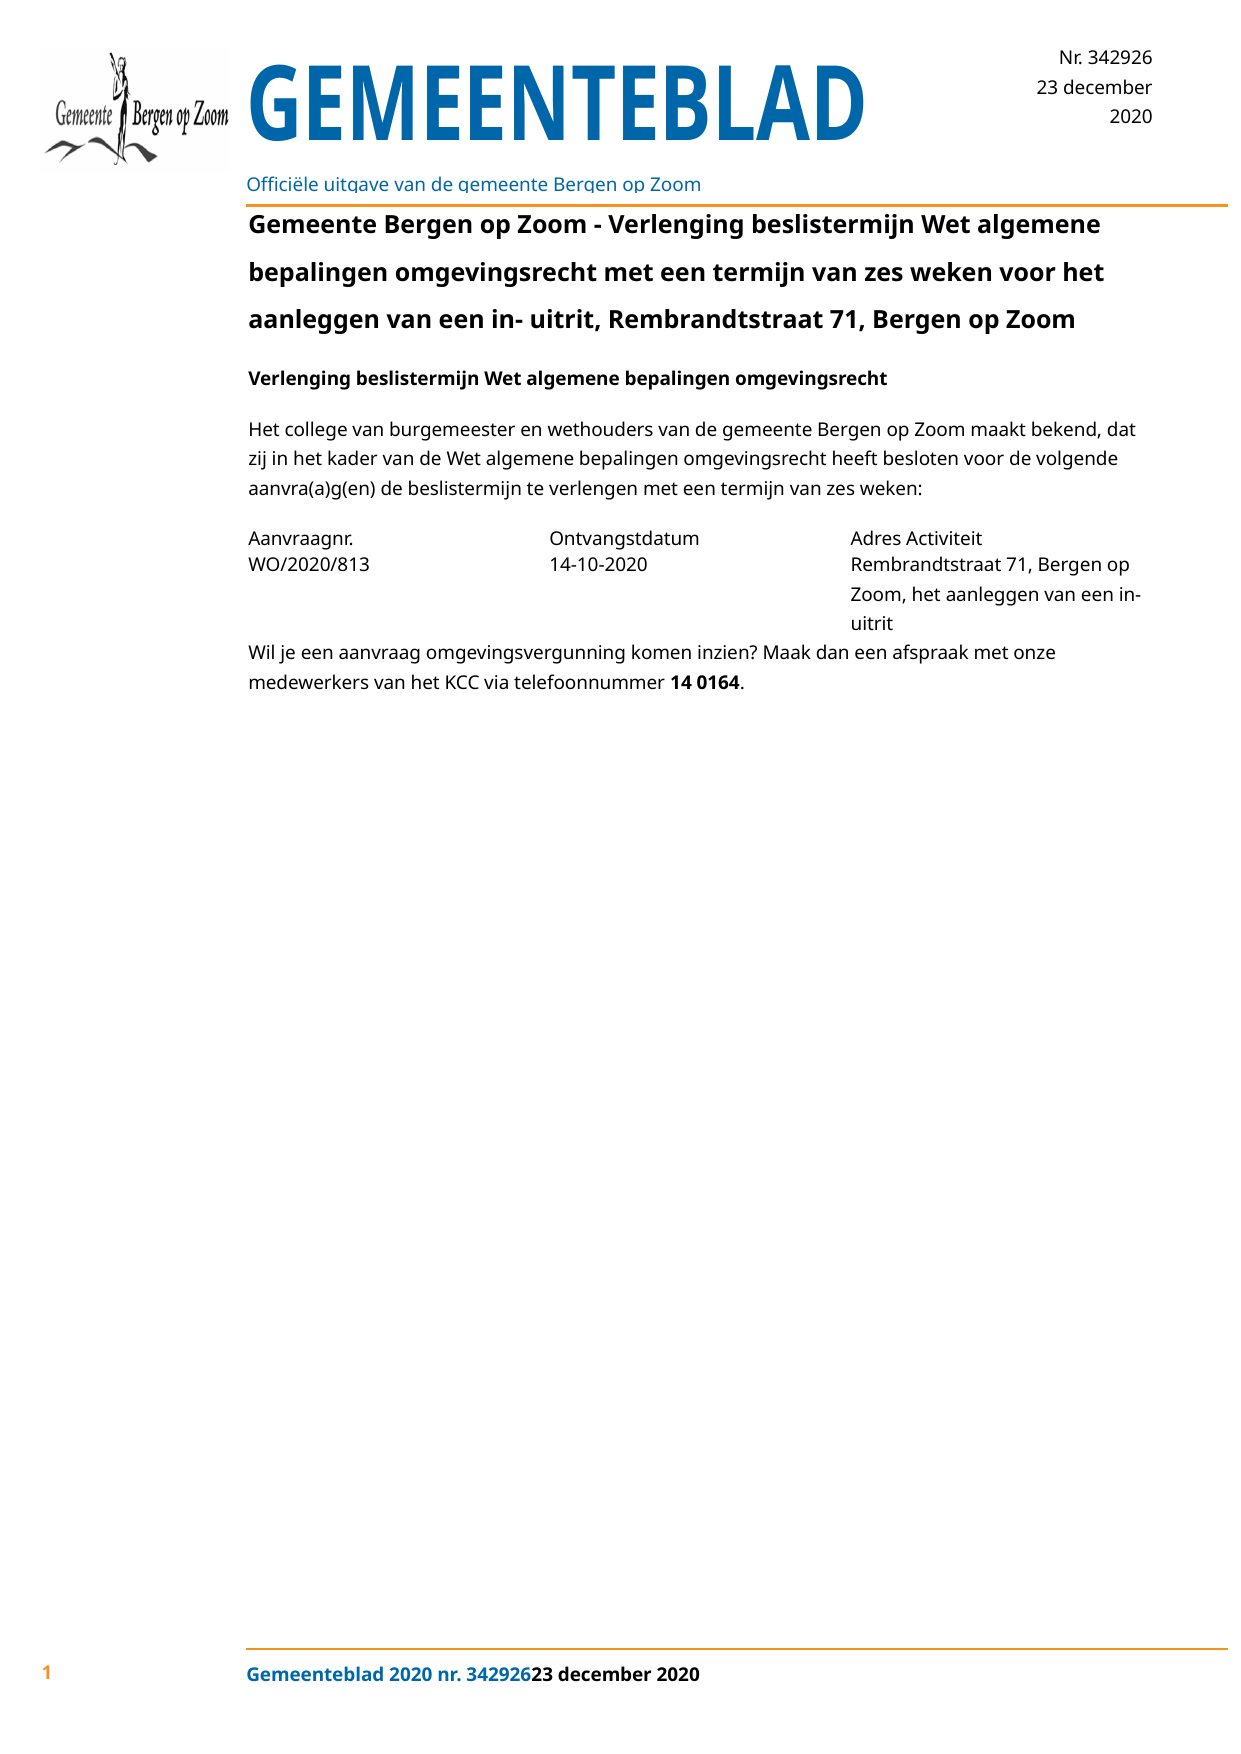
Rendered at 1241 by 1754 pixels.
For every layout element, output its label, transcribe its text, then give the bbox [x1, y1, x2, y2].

text Verlenging beslistermijn Wet algemene bepalingen omgevingsrecht [248, 366, 1152, 391]
table_cell 14-10-2020 [549, 551, 850, 636]
picture [41, 47, 231, 172]
table_header Adres Activiteit [850, 526, 1152, 551]
text Gemeente Bergen op Zoom - Verlenging beslistermijn Wet algemene bepalingen omgevingsrecht met een termijn van zes weken voor het aanleggen van een in- uitrit, Rembrandtstraat 71, Bergen op Zoom [248, 207, 1152, 336]
text Het college van burgemeester en wethouders van de gemeente Bergen op Zoom maakt bekend, dat zij in het kader van de Wet algemene bepalingen omgevingsrecht heeft besloten voor de volgende aanvra(a)g(en) de beslistermijn te verlengen met een termijn van zes weken: [248, 416, 1152, 501]
table_cell Rembrandtstraat 71, Bergen op Zoom, het aanleggen van een in- uitrit [850, 551, 1152, 636]
text Wil je een aanvraag omgevingsvergunning komen inzien? Maak dan een afspraak met onze medewerkers van het KCC via telefoonnummer 14 0164. [248, 639, 1152, 695]
table_header Ontvangstdatum [549, 526, 850, 551]
table_cell WO/2020/813 [248, 551, 549, 636]
table_header Aanvraagnr. [248, 526, 549, 551]
